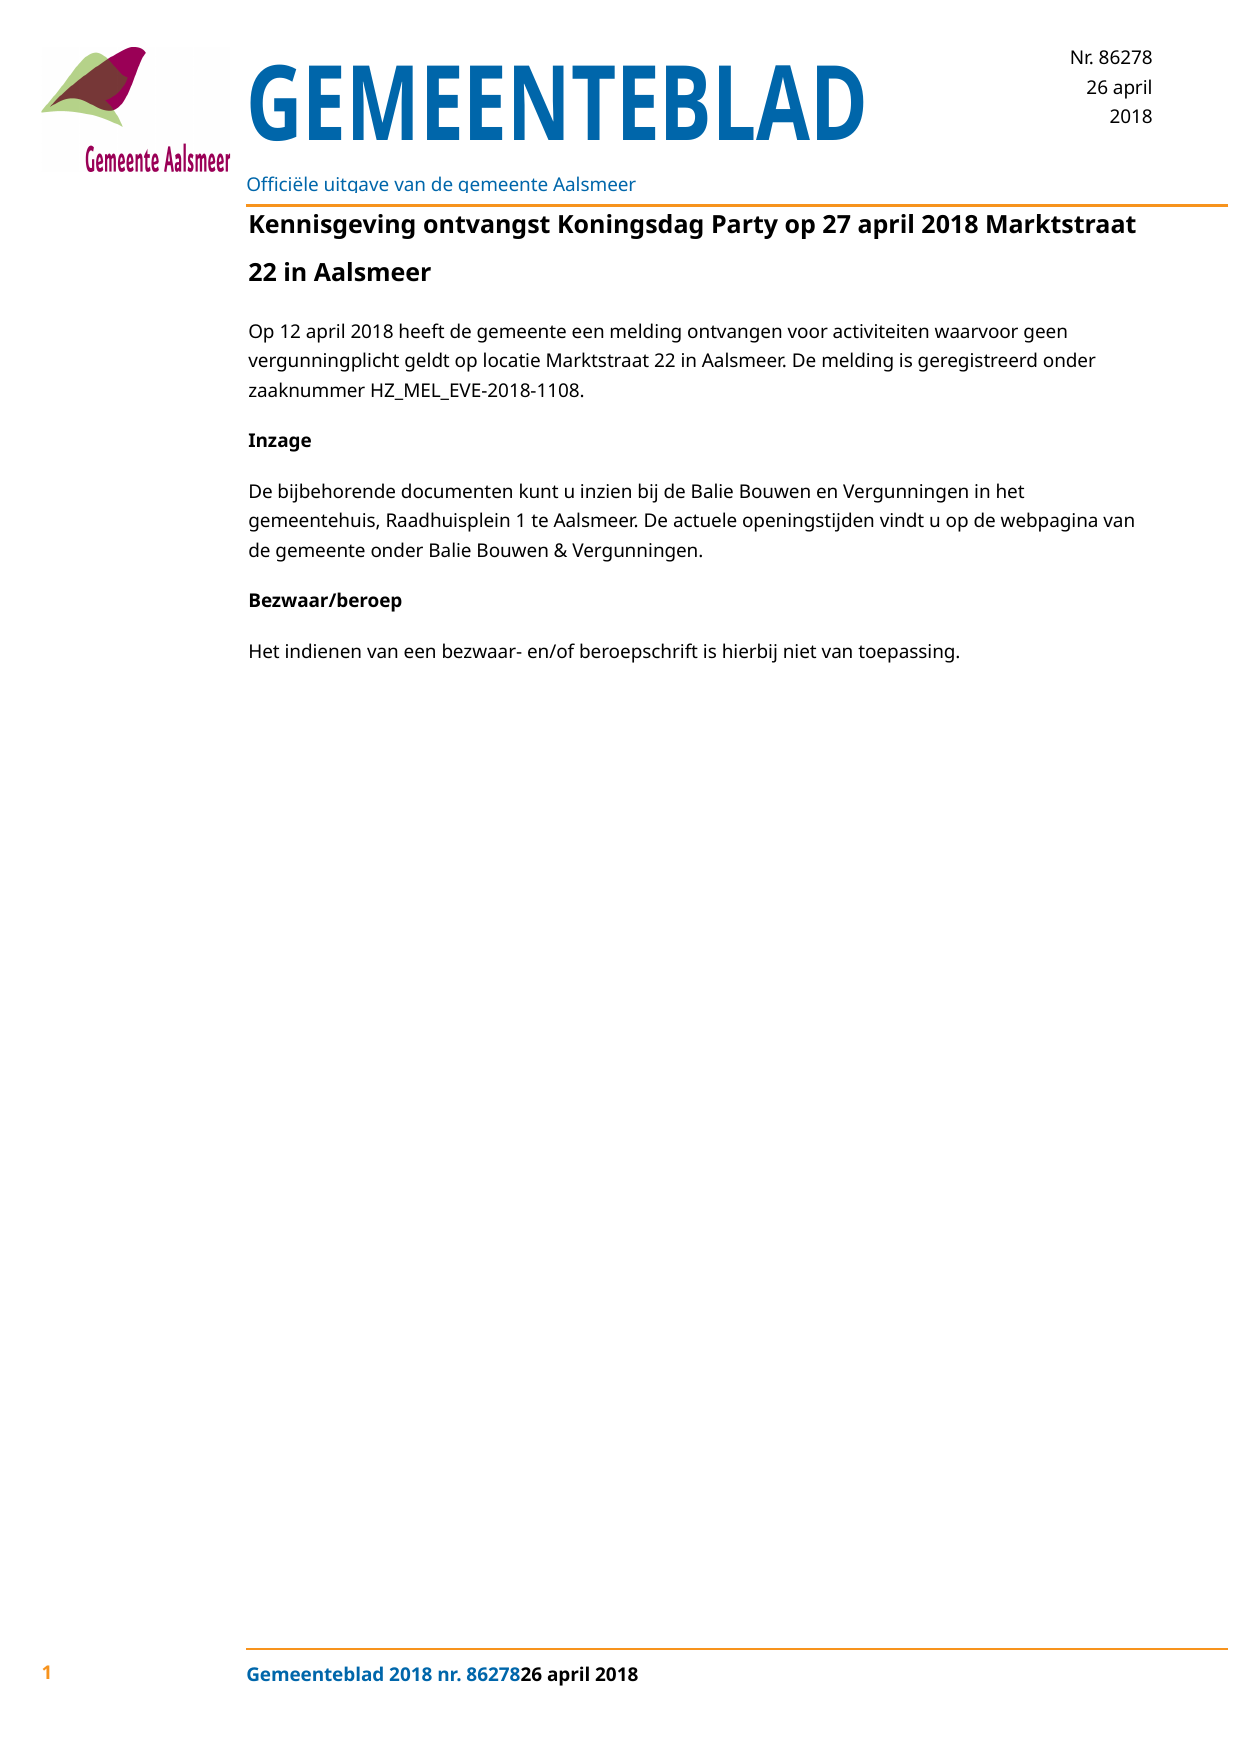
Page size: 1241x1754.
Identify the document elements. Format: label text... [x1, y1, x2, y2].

text Inzage [248, 427, 1152, 453]
text Kennisgeving ontvangst Koningsdag Party op 27 april 2018 Marktstraat 22 in Aalsmeer [248, 207, 1152, 288]
picture [41, 47, 231, 172]
text Bezwaar/beroep [248, 587, 1152, 613]
text Het indienen van een bezwaar- en/of beroepschrift is hierbij niet van toepassing. [248, 638, 1152, 664]
text Op 12 april 2018 heeft de gemeente een melding ontvangen voor activiteiten waarvoor geen vergunningplicht geldt op locatie Marktstraat 22 in Aalsmeer. De melding is geregistreerd onder zaaknummer HZ_MEL_EVE-2018-1108. [248, 318, 1152, 403]
text De bijbehorende documenten kunt u inzien bij de Balie Bouwen en Vergunningen in het gemeentehuis, Raadhuisplein 1 te Aalsmeer. De actuele openingstijden vindt u op de webpagina van de gemeente onder Balie Bouwen & Vergunningen. [248, 478, 1152, 563]
